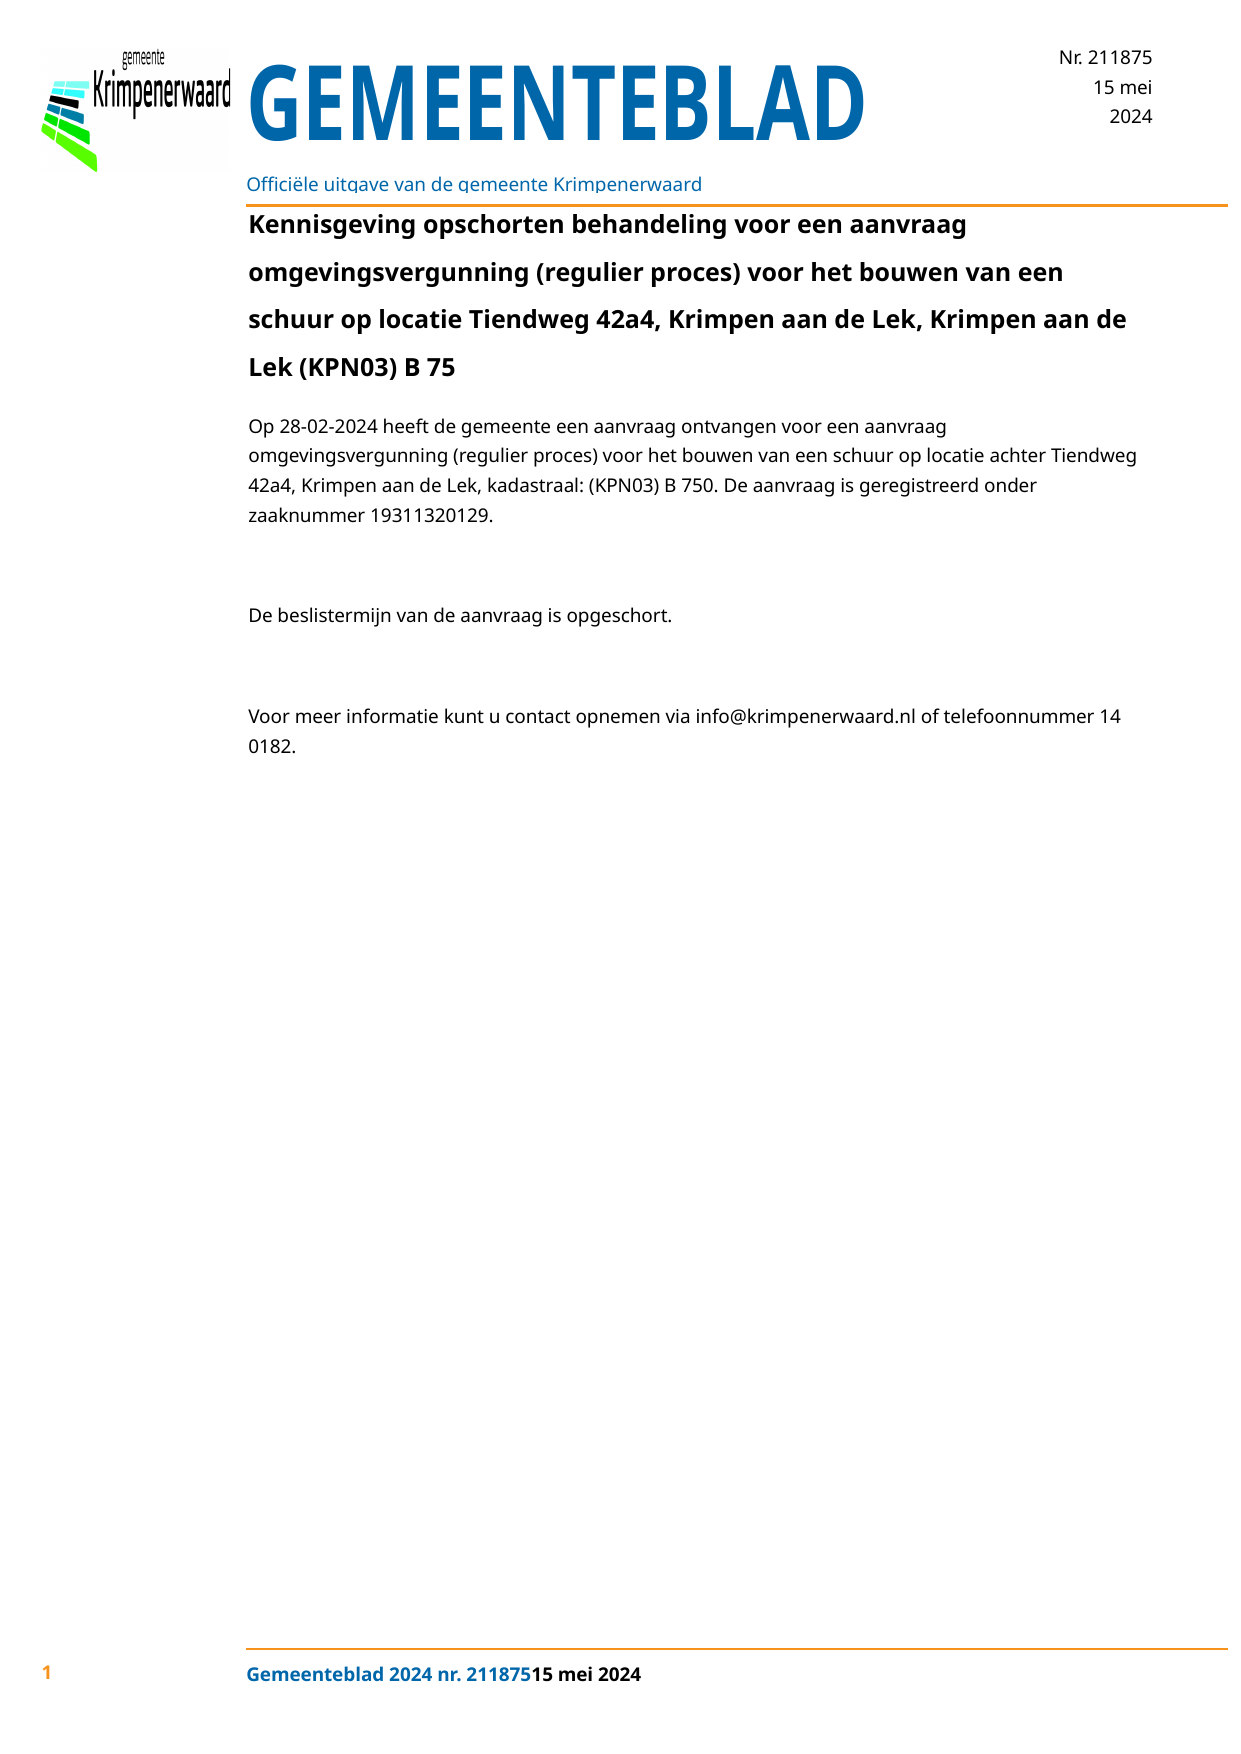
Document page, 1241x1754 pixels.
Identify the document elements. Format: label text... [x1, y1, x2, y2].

text Kennisgeving opschorten behandeling voor een aanvraag omgevingsvergunning (regulier proces) voor het bouwen van een schuur op locatie Tiendweg 42a4, Krimpen aan de Lek, Krimpen aan de Lek (KPN03) B 75 [248, 207, 1152, 384]
text De beslistermijn van de aanvraag is opgeschort. [248, 603, 1152, 628]
text Voor meer informatie kunt u contact opnemen via info@krimpenerwaard.nl of telefoonnummer 14 0182. [248, 703, 1152, 759]
text Op 28-02-2024 heeft de gemeente een aanvraag ontvangen voor een aanvraag omgevingsvergunning (regulier proces) voor het bouwen van een schuur op locatie achter Tiendweg 42a4, Krimpen aan de Lek, kadastraal: (KPN03) B 750. De aanvraag is geregistreerd onder zaaknummer 19311320129. [248, 413, 1152, 528]
picture [41, 47, 231, 172]
